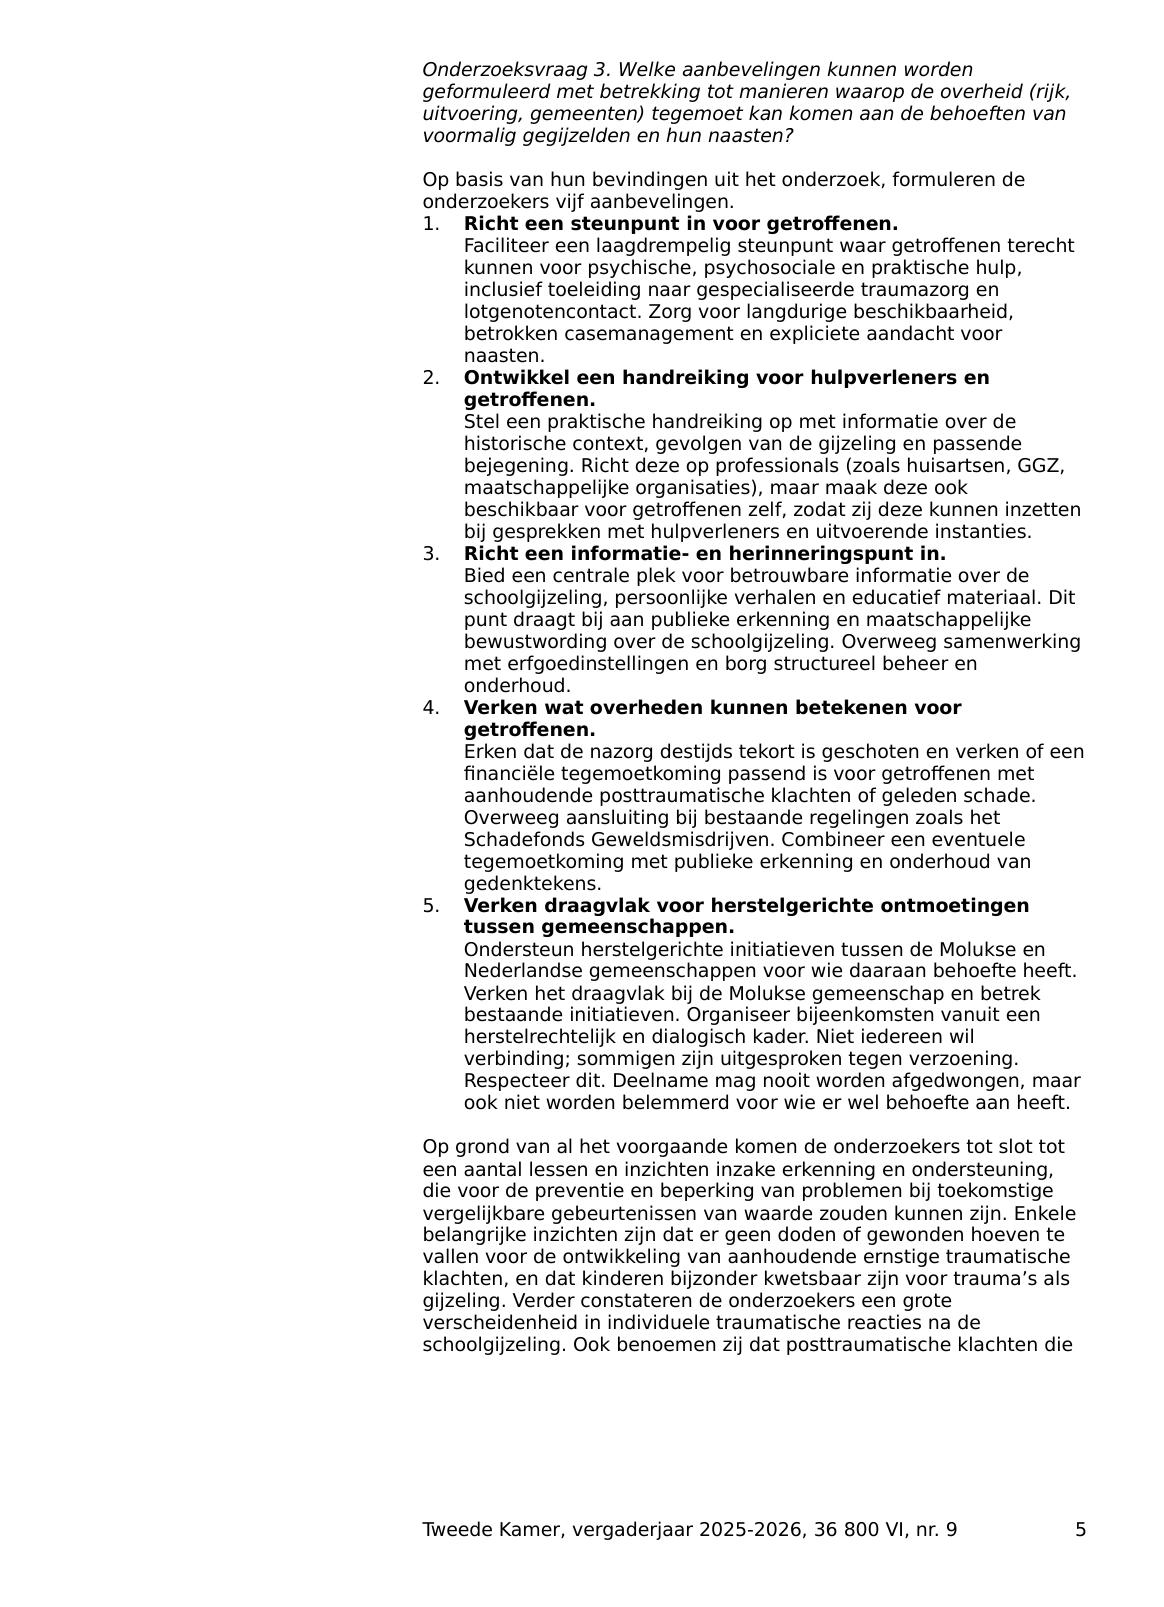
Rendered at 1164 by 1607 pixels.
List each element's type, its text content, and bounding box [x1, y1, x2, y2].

text 1. Richt een steunpunt in voor getroffenen. [422, 213, 1087, 235]
text Op basis van hun bevindingen uit het onderzoek, formuleren de onderzoekers vijf aanbevelingen. [422, 169, 1087, 213]
text Bied een centrale plek voor betrouwbare informatie over de schoolgijzeling, persoonlijke verhalen en educatief materiaal. Dit punt draagt bij aan publieke erkenning en maatschappelijke bewustwording over de schoolgijzeling. Overweeg samenwerking met erfgoedinstellingen en borg structureel beheer en onderhoud. [464, 565, 1087, 697]
text 3. Richt een informatie- en herinneringspunt in. [422, 543, 1087, 565]
text Ondersteun herstelgerichte initiatieven tussen de Molukse en Nederlandse gemeenschappen voor wie daaraan behoefte heeft. Verken het draagvlak bij de Molukse gemeenschap en betrek bestaande initiatieven. Organiseer bijeenkomsten vanuit een herstelrechtelijk en dialogisch kader. Niet iedereen wil verbinding; sommigen zijn uitgesproken tegen verzoening. Respecteer dit. Deelname mag nooit worden afgedwongen, maar ook niet worden belemmerd voor wie er wel behoefte aan heeft. [464, 938, 1087, 1114]
text Erken dat de nazorg destijds tekort is geschoten en verken of een financiële tegemoetkoming passend is voor getroffenen met aanhoudende posttraumatische klachten of geleden schade. Overweeg aansluiting bij bestaande regelingen zoals het Schadefonds Geweldsmisdrijven. Combineer een eventuele tegemoetkoming met publieke erkenning en onderhoud van gedenktekens. [464, 741, 1087, 894]
subtitle Onderzoeksvraag 3. Welke aanbevelingen kunnen worden geformuleerd met betrekking tot manieren waarop de overheid (rijk, uitvoering, gemeenten) tegemoet kan komen aan de behoeften van voormalig gegijzelden en hun naasten? [422, 59, 1087, 147]
text 5. Verken draagvlak voor herstelgerichte ontmoetingen tussen gemeenschappen. [422, 894, 1087, 938]
text 2. Ontwikkel een handreiking voor hulpverleners en getroffenen. [422, 367, 1087, 411]
text Op grond van al het voorgaande komen de onderzoekers tot slot tot een aantal lessen en inzichten inzake erkenning en ondersteuning, die voor de preventie en beperking van problemen bij toekomstige vergelijkbare gebeurtenissen van waarde zouden kunnen zijn. Enkele belangrijke inzichten zijn dat er geen doden of gewonden hoeven te vallen voor de ontwikkeling van aanhoudende ernstige traumatische klachten, en dat kinderen bijzonder kwetsbaar zijn voor trauma’s als gijzeling. Verder constateren de onderzoekers een grote verscheidenheid in individuele traumatische reacties na de schoolgijzeling. Ook benoemen zij dat posttraumatische klachten die [422, 1136, 1087, 1356]
text 4. Verken wat overheden kunnen betekenen voor getroffenen. [422, 697, 1087, 741]
text Stel een praktische handreiking op met informatie over de historische context, gevolgen van de gijzeling en passende bejegening. Richt deze op professionals (zoals huisartsen, GGZ, maatschappelijke organisaties), maar maak deze ook beschikbaar voor getroffenen zelf, zodat zij deze kunnen inzetten bij gesprekken met hulpverleners en uitvoerende instanties. [464, 411, 1087, 543]
text Faciliteer een laagdrempelig steunpunt waar getroffenen terecht kunnen voor psychische, psychosociale en praktische hulp, inclusief toeleiding naar gespecialiseerde traumazorg en lotgenotencontact. Zorg voor langdurige beschikbaarheid, betrokken casemanagement en expliciete aandacht voor naasten. [464, 235, 1087, 367]
